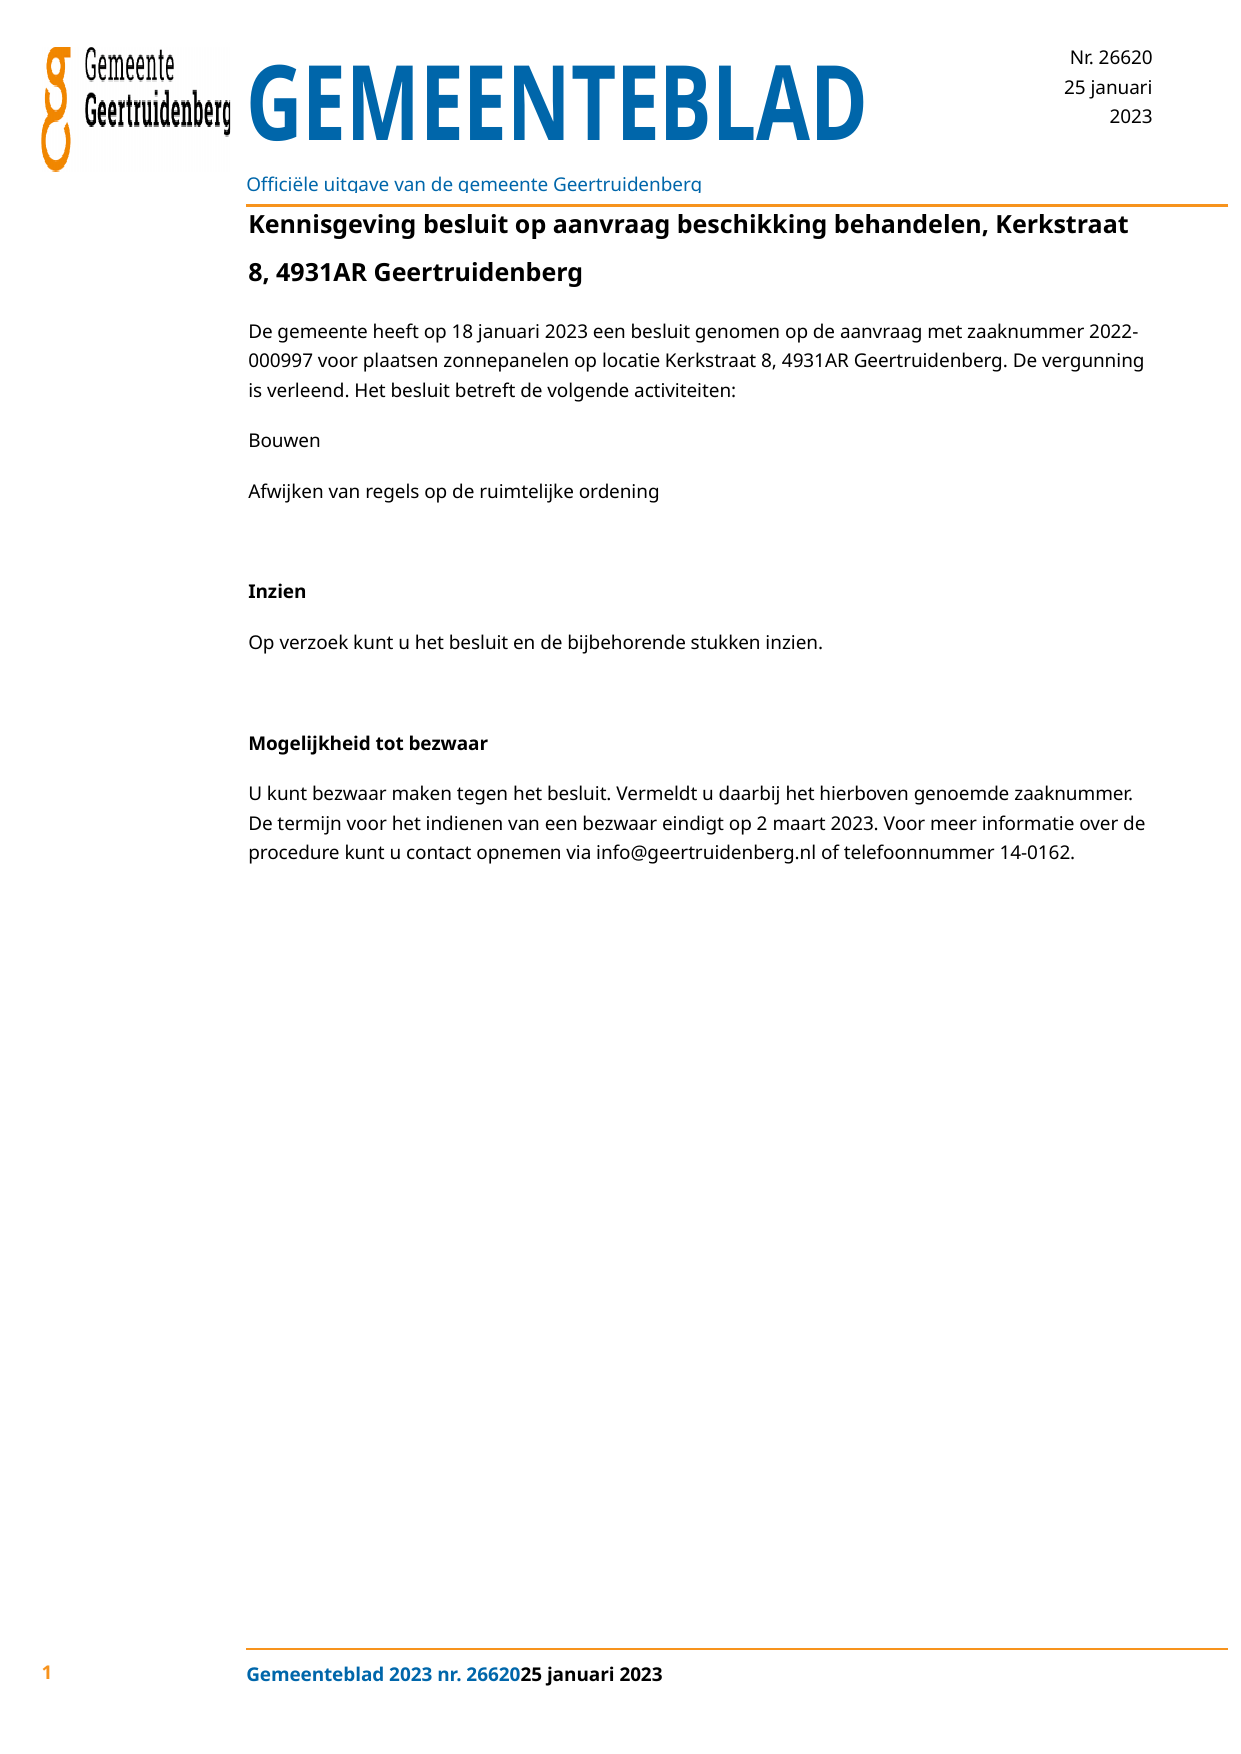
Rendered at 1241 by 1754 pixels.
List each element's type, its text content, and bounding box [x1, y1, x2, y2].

picture [41, 47, 231, 172]
text De gemeente heeft op 18 januari 2023 een besluit genomen op de aanvraag met zaaknummer 2022-000997 voor plaatsen zonnepanelen op locatie Kerkstraat 8, 4931AR Geertruidenberg. De vergunning is verleend. Het besluit betreft de volgende activiteiten: [248, 318, 1152, 403]
text Kennisgeving besluit op aanvraag beschikking behandelen, Kerkstraat 8, 4931AR Geertruidenberg [248, 207, 1152, 288]
text Afwijken van regels op de ruimtelijke ordening [248, 478, 1152, 504]
text Mogelijkheid tot bezwaar [248, 730, 1152, 756]
text Bouwen [248, 427, 1152, 453]
text Op verzoek kunt u het besluit en de bijbehorende stukken inzien. [248, 629, 1152, 655]
text Inzien [248, 579, 1152, 604]
text U kunt bezwaar maken tegen het besluit. Vermeldt u daarbij het hierboven genoemde zaaknummer. De termijn voor het indienen van een bezwaar eindigt op 2 maart 2023. Voor meer informatie over de procedure kunt u contact opnemen via info@geertruidenberg.nl of telefoonnummer 14-0162. [248, 780, 1152, 865]
